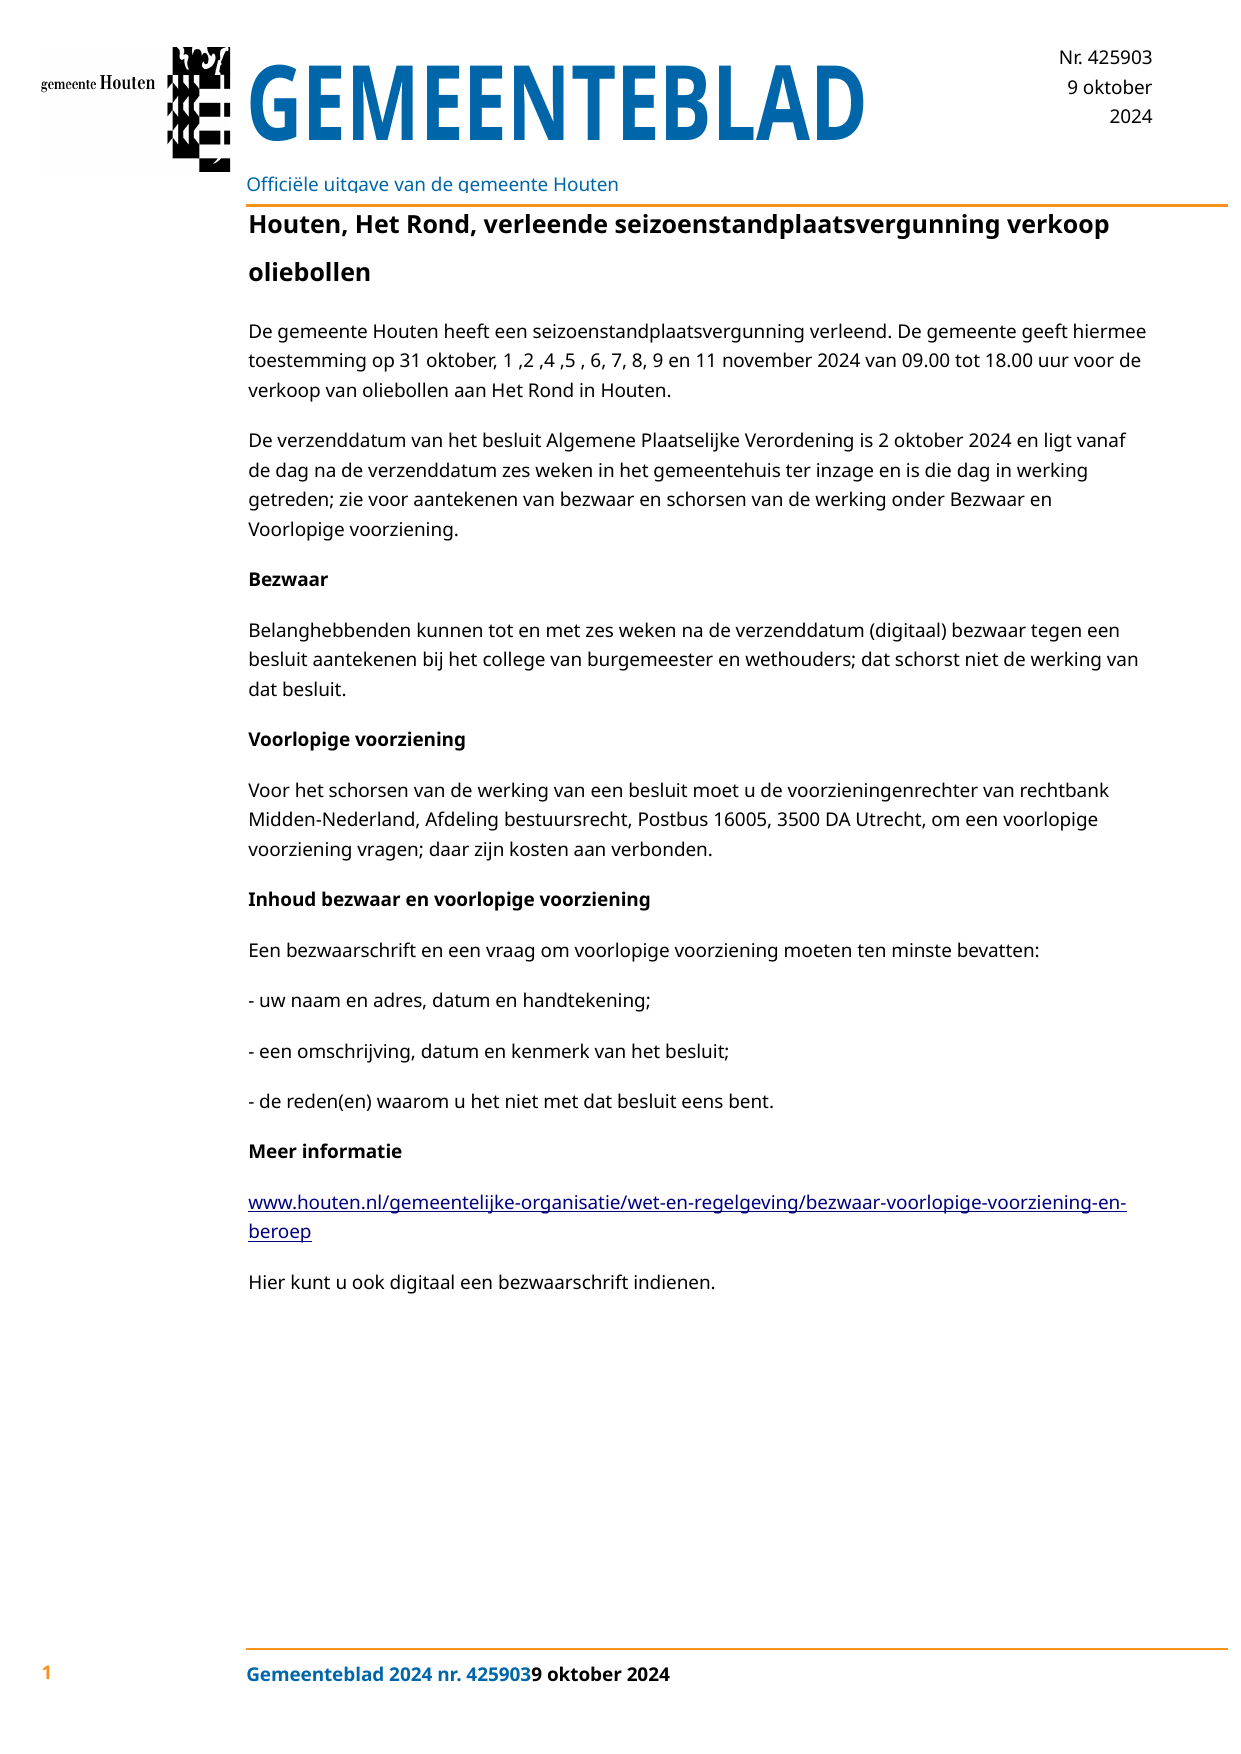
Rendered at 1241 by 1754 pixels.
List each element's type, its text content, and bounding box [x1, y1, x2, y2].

text - uw naam en adres, datum en handtekening; [248, 987, 1152, 1013]
text - de reden(en) waarom u het niet met dat besluit eens bent. [248, 1088, 1152, 1114]
text Meer informatie [248, 1139, 1152, 1164]
picture [41, 47, 231, 172]
text Een bezwaarschrift en een vraag om voorlopige voorziening moeten ten minste bevatten: [248, 937, 1152, 963]
text De gemeente Houten heeft een seizoenstandplaatsvergunning verleend. De gemeente geeft hiermee toestemming op 31 oktober, 1 ,2 ,4 ,5 , 6, 7, 8, 9 en 11 november 2024 van 09.00 tot 18.00 uur voor de verkoop van oliebollen aan Het Rond in Houten. [248, 318, 1152, 403]
text Belanghebbenden kunnen tot en met zes weken na de verzenddatum (digitaal) bezwaar tegen een besluit aantekenen bij het college van burgemeester en wethouders; dat schorst niet de werking van dat besluit. [248, 617, 1152, 702]
text www.houten.nl/gemeentelijke-organisatie/wet-en-regelgeving/bezwaar-voorlopige-voorziening-en-beroep [248, 1189, 1152, 1244]
text Houten, Het Rond, verleende seizoenstandplaatsvergunning verkoop oliebollen [248, 207, 1152, 288]
text Inhoud bezwaar en voorlopige voorziening [248, 887, 1152, 912]
text Voor het schorsen van de werking van een besluit moet u de voorzieningenrechter van rechtbank Midden-Nederland, Afdeling bestuursrecht, Postbus 16005, 3500 DA Utrecht, om een voorlopige voorziening vragen; daar zijn kosten aan verbonden. [248, 777, 1152, 862]
text Bezwaar [248, 567, 1152, 592]
text - een omschrijving, datum en kenmerk van het besluit; [248, 1038, 1152, 1064]
text Hier kunt u ook digitaal een bezwaarschrift indienen. [248, 1269, 1152, 1295]
text Voorlopige voorziening [248, 727, 1152, 752]
text De verzenddatum van het besluit Algemene Plaatselijke Verordening is 2 oktober 2024 en ligt vanaf de dag na de verzenddatum zes weken in het gemeentehuis ter inzage en is die dag in werking getreden; zie voor aantekenen van bezwaar en schorsen van de werking onder Bezwaar en Voorlopige voorziening. [248, 427, 1152, 542]
